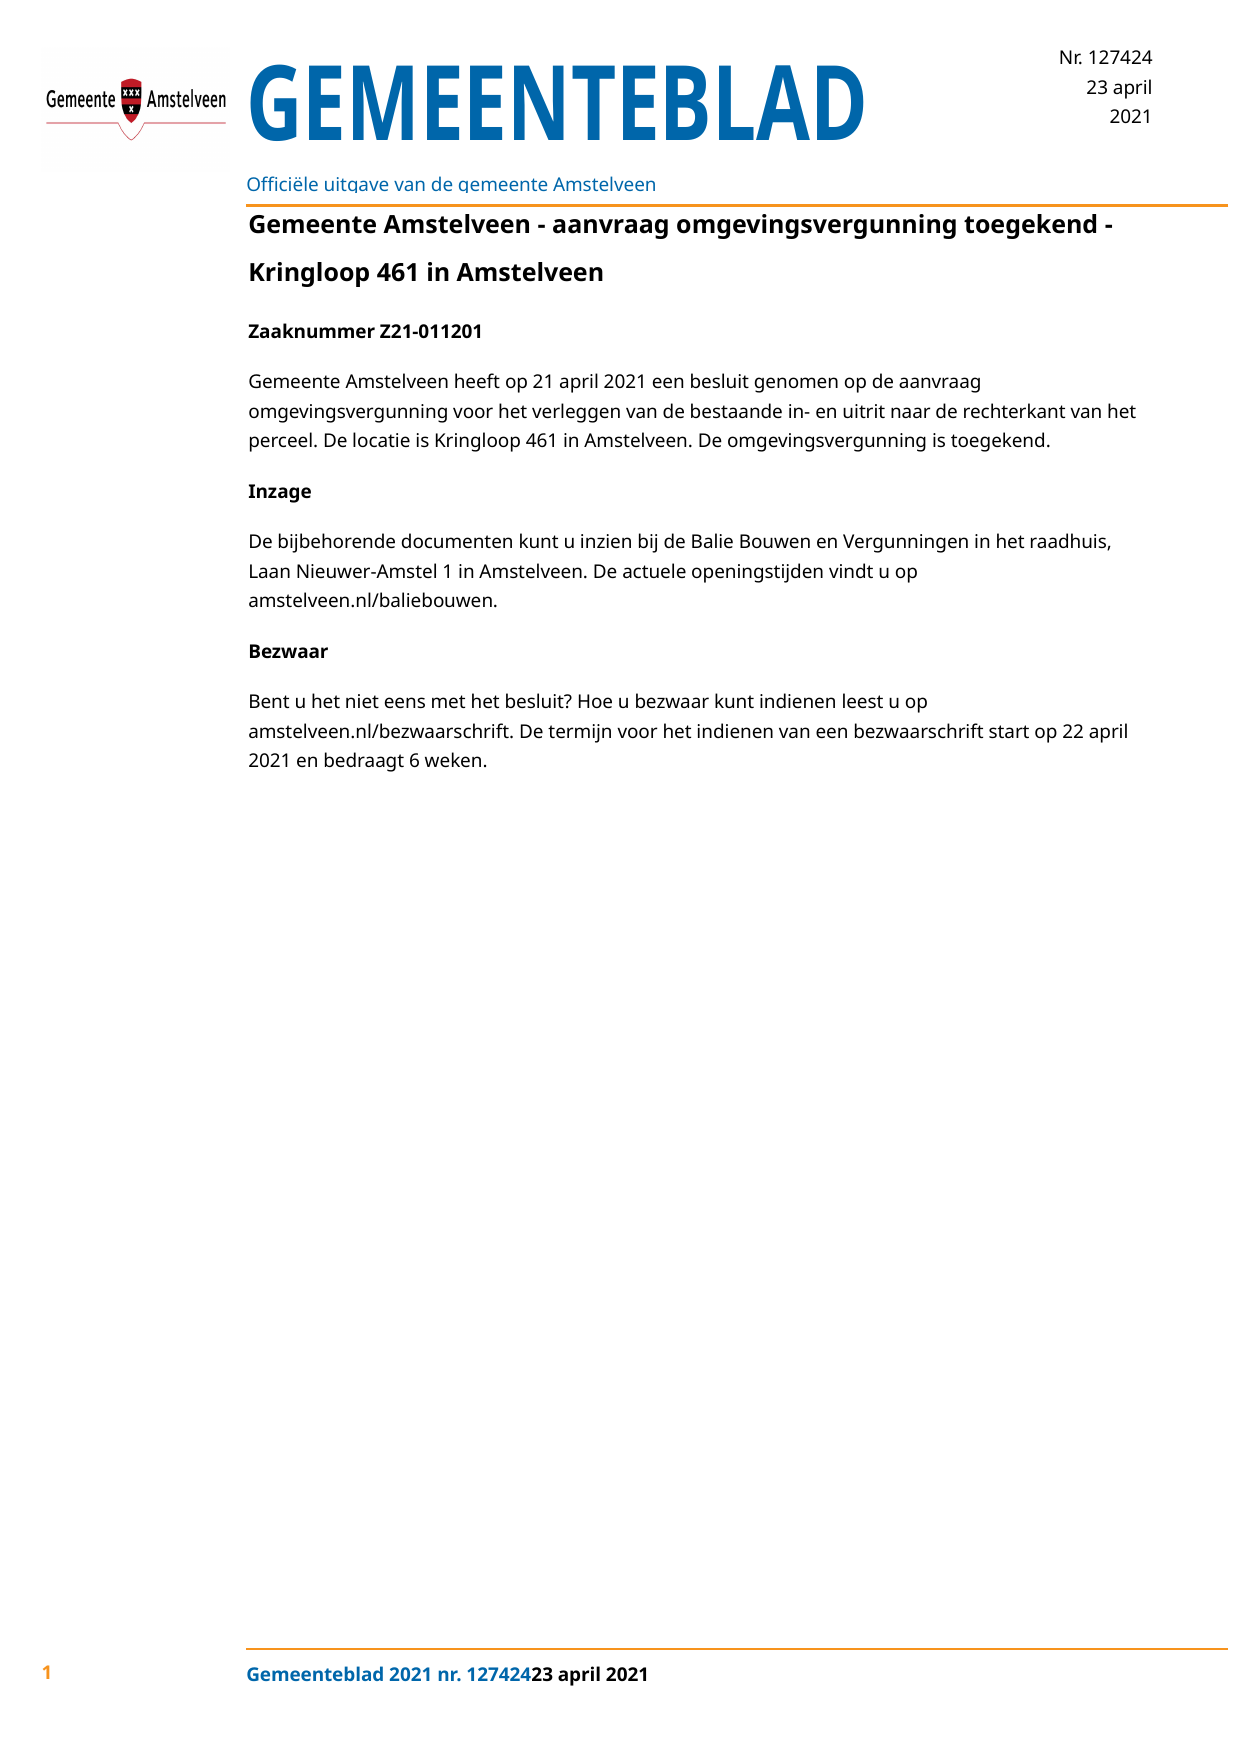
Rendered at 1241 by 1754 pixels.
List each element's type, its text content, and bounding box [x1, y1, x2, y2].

text Gemeente Amstelveen heeft op 21 april 2021 een besluit genomen op de aanvraag omgevingsvergunning voor het verleggen van de bestaande in- en uitrit naar de rechterkant van het perceel. De locatie is Kringloop 461 in Amstelveen. De omgevingsvergunning is toegekend. [248, 368, 1152, 453]
text Inzage [248, 478, 1152, 504]
text Bent u het niet eens met het besluit? Hoe u bezwaar kunt indienen leest u op amstelveen.nl/bezwaarschrift. De termijn voor het indienen van een bezwaarschrift start op 22 april 2021 en bedraagt 6 weken. [248, 688, 1152, 773]
text Zaaknummer Z21-011201 [248, 318, 1152, 344]
text Bezwaar [248, 638, 1152, 664]
text De bijbehorende documenten kunt u inzien bij de Balie Bouwen en Vergunningen in het raadhuis, Laan Nieuwer-Amstel 1 in Amstelveen. De actuele openingstijden vindt u op amstelveen.nl/baliebouwen. [248, 528, 1152, 613]
text Gemeente Amstelveen - aanvraag omgevingsvergunning toegekend - Kringloop 461 in Amstelveen [248, 207, 1152, 288]
picture [41, 47, 231, 172]
